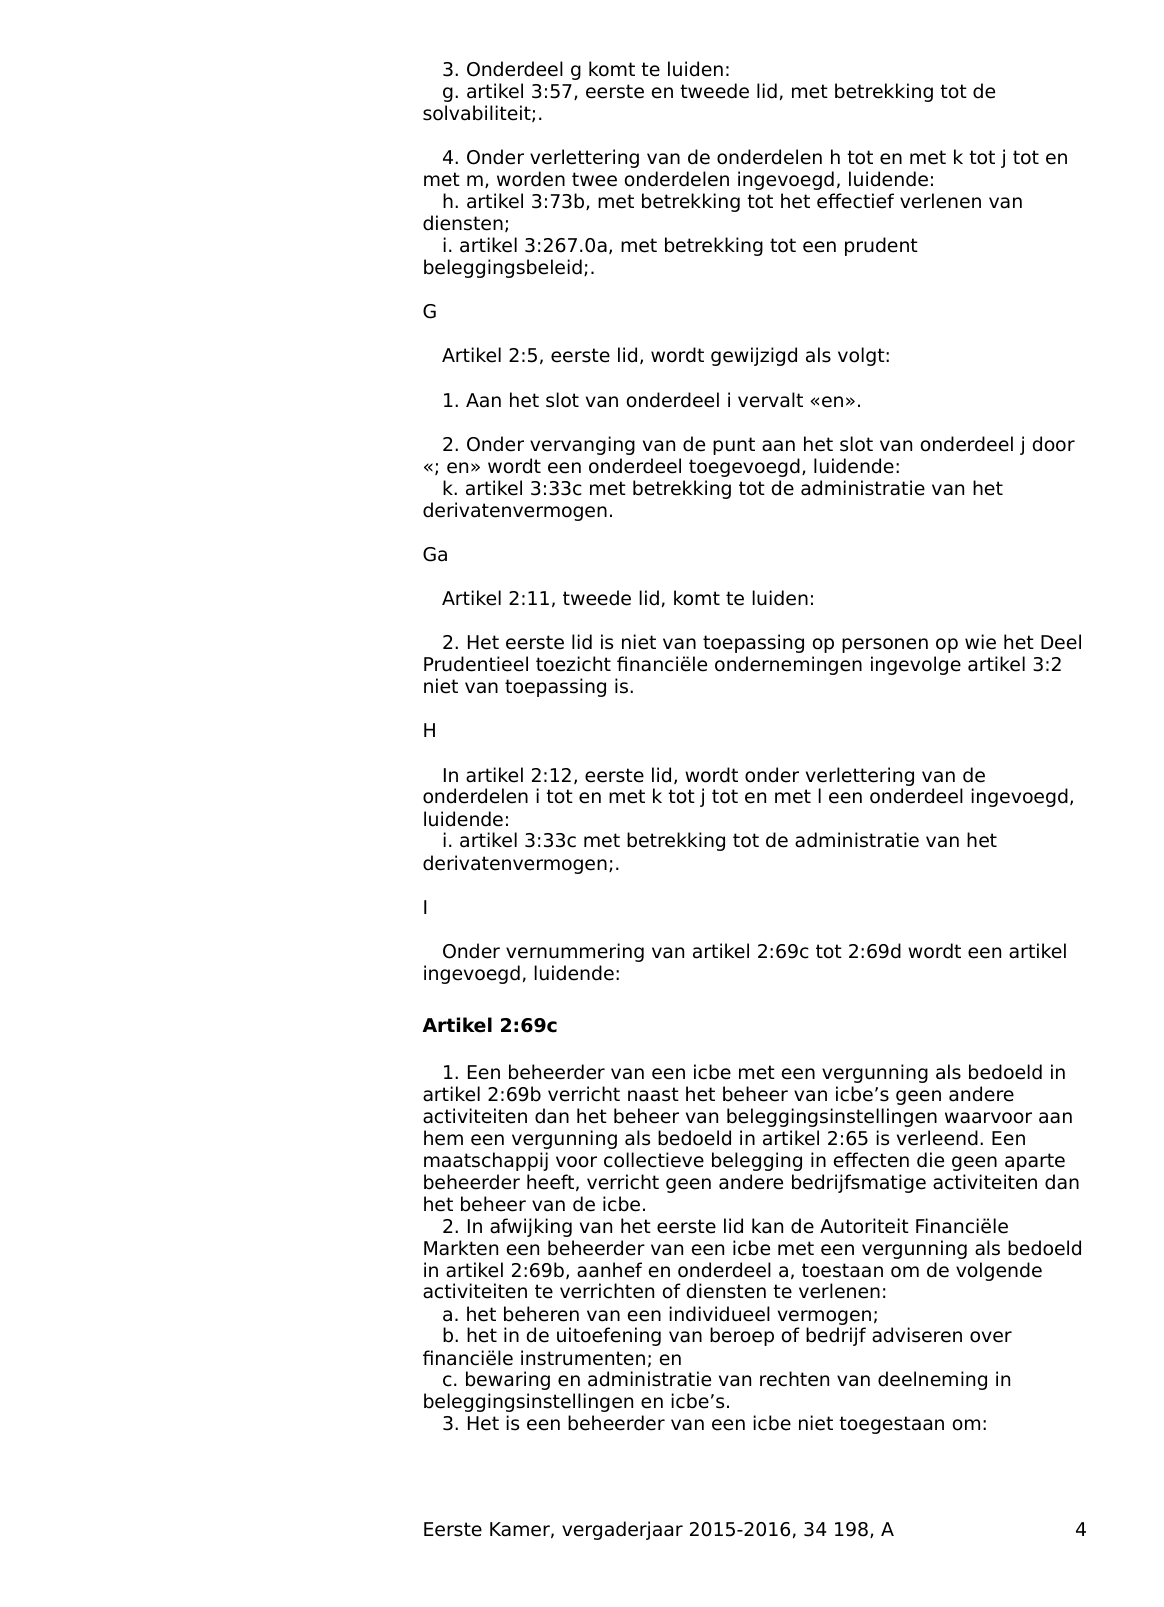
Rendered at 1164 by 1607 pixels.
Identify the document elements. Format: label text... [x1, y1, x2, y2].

text i. artikel 3:267.0a, met betrekking tot een prudent beleggingsbeleid;. [422, 235, 1087, 279]
text Artikel 2:5, eerste lid, wordt gewijzigd als volgt: [422, 345, 1087, 367]
text b. het in de uitoefening van beroep of bedrijf adviseren over financiële instrumenten; en [422, 1325, 1087, 1369]
text In artikel 2:12, eerste lid, wordt onder verlettering van de onderdelen i tot en met k tot j tot en met l een onderdeel ingevoegd, luidende: [422, 764, 1087, 830]
text I [422, 897, 1087, 918]
text Ga [422, 544, 1087, 566]
text G [422, 301, 1087, 323]
text H [422, 720, 1087, 742]
text i. artikel 3:33c met betrekking tot de administratie van het derivatenvermogen;. [422, 830, 1087, 874]
text 1. Een beheerder van een icbe met een vergunning als bedoeld in artikel 2:69b verricht naast het beheer van icbe’s geen andere activiteiten dan het beheer van beleggingsinstellingen waarvoor aan hem een vergunning als bedoeld in artikel 2:65 is verleend. Een maatschappij voor collectieve belegging in effecten die geen aparte beheerder heeft, verricht geen andere bedrijfsmatige activiteiten dan het beheer van de icbe. [422, 1062, 1087, 1216]
subtitle Artikel 2:69c [422, 1015, 1087, 1037]
text 2. Het eerste lid is niet van toepassing op personen op wie het Deel Prudentieel toezicht financiële ondernemingen ingevolge artikel 3:2 niet van toepassing is. [422, 632, 1087, 698]
text a. het beheren van een individueel vermogen; [422, 1303, 1087, 1325]
text 1. Aan het slot van onderdeel i vervalt «en». [422, 389, 1087, 412]
text 4. Onder verlettering van de onderdelen h tot en met k tot j tot en met m, worden twee onderdelen ingevoegd, luidende: [422, 147, 1087, 191]
text 3. Onderdeel g komt te luiden: [422, 59, 1087, 81]
text k. artikel 3:33c met betrekking tot de administratie van het derivatenvermogen. [422, 478, 1087, 522]
text h. artikel 3:73b, met betrekking tot het effectief verlenen van diensten; [422, 191, 1087, 235]
text c. bewaring en administratie van rechten van deelneming in beleggingsinstellingen en icbe’s. [422, 1369, 1087, 1413]
text Artikel 2:11, tweede lid, komt te luiden: [422, 588, 1087, 610]
text 2. Onder vervanging van de punt aan het slot van onderdeel j door «; en» wordt een onderdeel toegevoegd, luidende: [422, 434, 1087, 478]
text 3. Het is een beheerder van een icbe niet toegestaan om: [422, 1413, 1087, 1435]
text g. artikel 3:57, eerste en tweede lid, met betrekking tot de solvabiliteit;. [422, 81, 1087, 125]
text 2. In afwijking van het eerste lid kan de Autoriteit Financiële Markten een beheerder van een icbe met een vergunning als bedoeld in artikel 2:69b, aanhef en onderdeel a, toestaan om de volgende activiteiten te verrichten of diensten te verlenen: [422, 1216, 1087, 1303]
text Onder vernummering van artikel 2:69c tot 2:69d wordt een artikel ingevoegd, luidende: [422, 941, 1087, 985]
